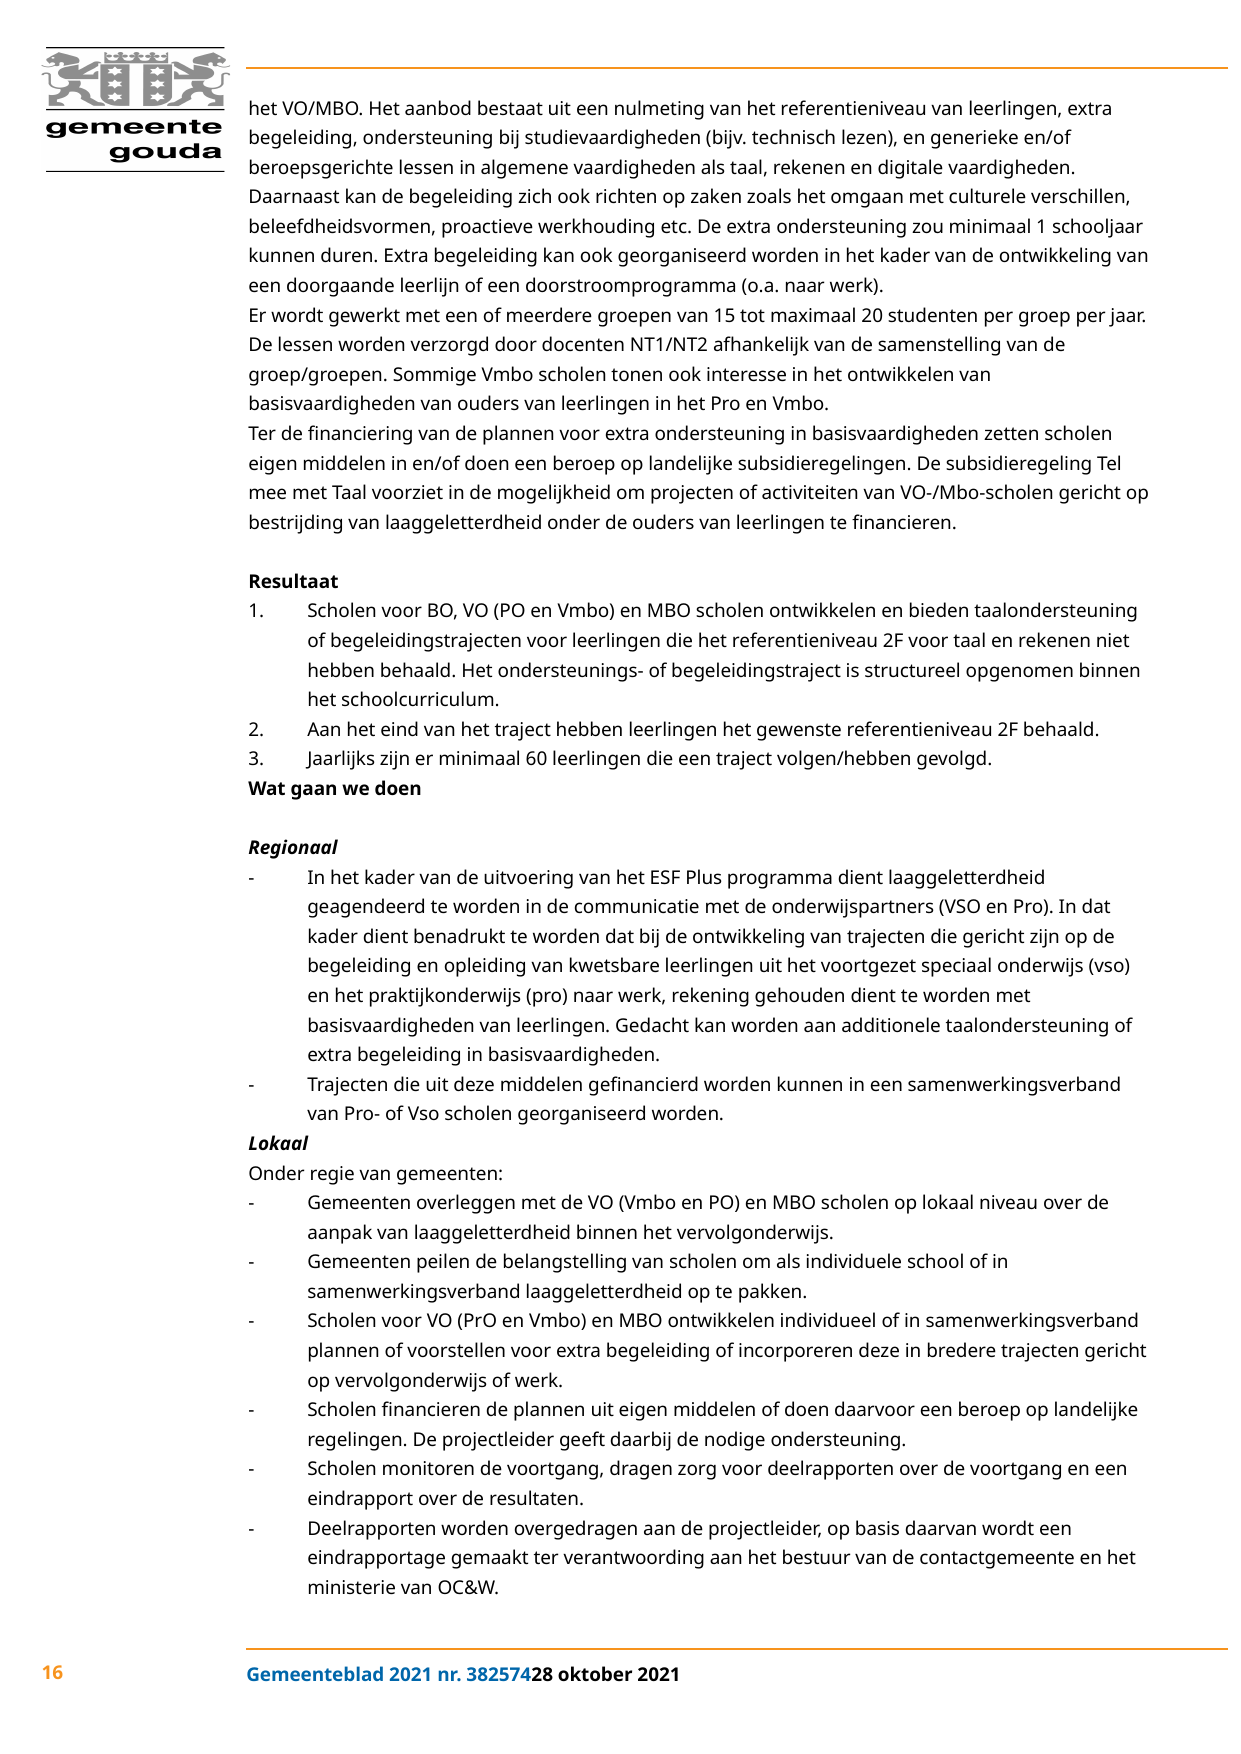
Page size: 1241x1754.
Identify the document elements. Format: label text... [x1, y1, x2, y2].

list Trajecten die uit deze middelen gefinancierd worden kunnen in een samenwerkingsverband van Pro- of Vso scholen georganiseerd worden. [248, 1071, 1152, 1126]
list Scholen financieren de plannen uit eigen middelen of doen daarvoor een beroep op landelijke regelingen. De projectleider geeft daarbij de nodige ondersteuning. [248, 1396, 1152, 1452]
text Regionaal [248, 834, 1152, 860]
text Resultaat [248, 568, 1152, 594]
text Er wordt gewerkt met een of meerdere groepen van 15 tot maximaal 20 studenten per groep per jaar. De lessen worden verzorgd door docenten NT1/NT2 afhankelijk van de samenstelling van de groep/groepen. Sommige Vmbo scholen tonen ook interesse in het ontwikkelen van basisvaardigheden van ouders van leerlingen in het Pro en Vmbo. [248, 302, 1152, 416]
list Deelrapporten worden overgedragen aan de projectleider, op basis daarvan wordt een eindrapportage gemaakt ter verantwoording aan het bestuur van de contactgemeente en het ministerie van OC&W. [248, 1515, 1152, 1600]
text het VO/MBO. Het aanbod bestaat uit een nulmeting van het referentieniveau van leerlingen, extra begeleiding, ondersteuning bij studievaardigheden (bijv. technisch lezen), en generieke en/of beroepsgerichte lessen in algemene vaardigheden als taal, rekenen en digitale vaardigheden. Daarnaast kan de begeleiding zich ook richten op zaken zoals het omgaan met culturele verschillen, beleefdheidsvormen, proactieve werkhouding etc. De extra ondersteuning zou minimaal 1 schooljaar kunnen duren. Extra begeleiding kan ook georganiseerd worden in het kader van de ontwikkeling van een doorgaande leerlijn of een doorstroomprogramma (o.a. naar werk). [248, 95, 1152, 298]
list Gemeenten overleggen met de VO (Vmbo en PO) en MBO scholen op lokaal niveau over de aanpak van laaggeletterdheid binnen het vervolgonderwijs. [248, 1189, 1152, 1245]
text Lokaal [248, 1130, 1152, 1156]
list Scholen monitoren de voortgang, dragen zorg voor deelrapporten over de voortgang en een eindrapport over de resultaten. [248, 1456, 1152, 1511]
list Jaarlijks zijn er minimaal 60 leerlingen die een traject volgen/hebben gevolgd. [248, 746, 1152, 771]
list Scholen voor BO, VO (PO en Vmbo) en MBO scholen ontwikkelen en bieden taalondersteuning of begeleidingstrajecten voor leerlingen die het referentieniveau 2F voor taal en rekenen niet hebben behaald. Het ondersteunings- of begeleidingstraject is structureel opgenomen binnen het schoolcurriculum. [248, 598, 1152, 712]
text Onder regie van gemeenten: [248, 1160, 1152, 1186]
text Ter de financiering van de plannen voor extra ondersteuning in basisvaardigheden zetten scholen eigen middelen in en/of doen een beroep op landelijke subsidieregelingen. De subsidieregeling Tel mee met Taal voorziet in de mogelijkheid om projecten of activiteiten van VO-/Mbo-scholen gericht op bestrijding van laaggeletterdheid onder de ouders van leerlingen te financieren. [248, 420, 1152, 535]
list Gemeenten peilen de belangstelling van scholen om als individuele school of in samenwerkingsverband laaggeletterdheid op te pakken. [248, 1248, 1152, 1304]
list Aan het eind van het traject hebben leerlingen het gewenste referentieniveau 2F behaald. [248, 716, 1152, 742]
list Scholen voor VO (PrO en Vmbo) en MBO ontwikkelen individueel of in samenwerkingsverband plannen of voorstellen voor extra begeleiding of incorporeren deze in bredere trajecten gericht op vervolgonderwijs of werk. [248, 1308, 1152, 1393]
list In het kader van de uitvoering van het ESF Plus programma dient laaggeletterdheid geagendeerd te worden in de communicatie met de onderwijspartners (VSO en Pro). In dat kader dient benadrukt te worden dat bij de ontwikkeling van trajecten die gericht zijn op de begeleiding en opleiding van kwetsbare leerlingen uit het voortgezet speciaal onderwijs (vso) en het praktijkonderwijs (pro) naar werk, rekening gehouden dient te worden met basisvaardigheden van leerlingen. Gedacht kan worden aan additionele taalondersteuning of extra begeleiding in basisvaardigheden. [248, 864, 1152, 1067]
text Wat gaan we doen [248, 775, 1152, 801]
picture [41, 47, 231, 172]
